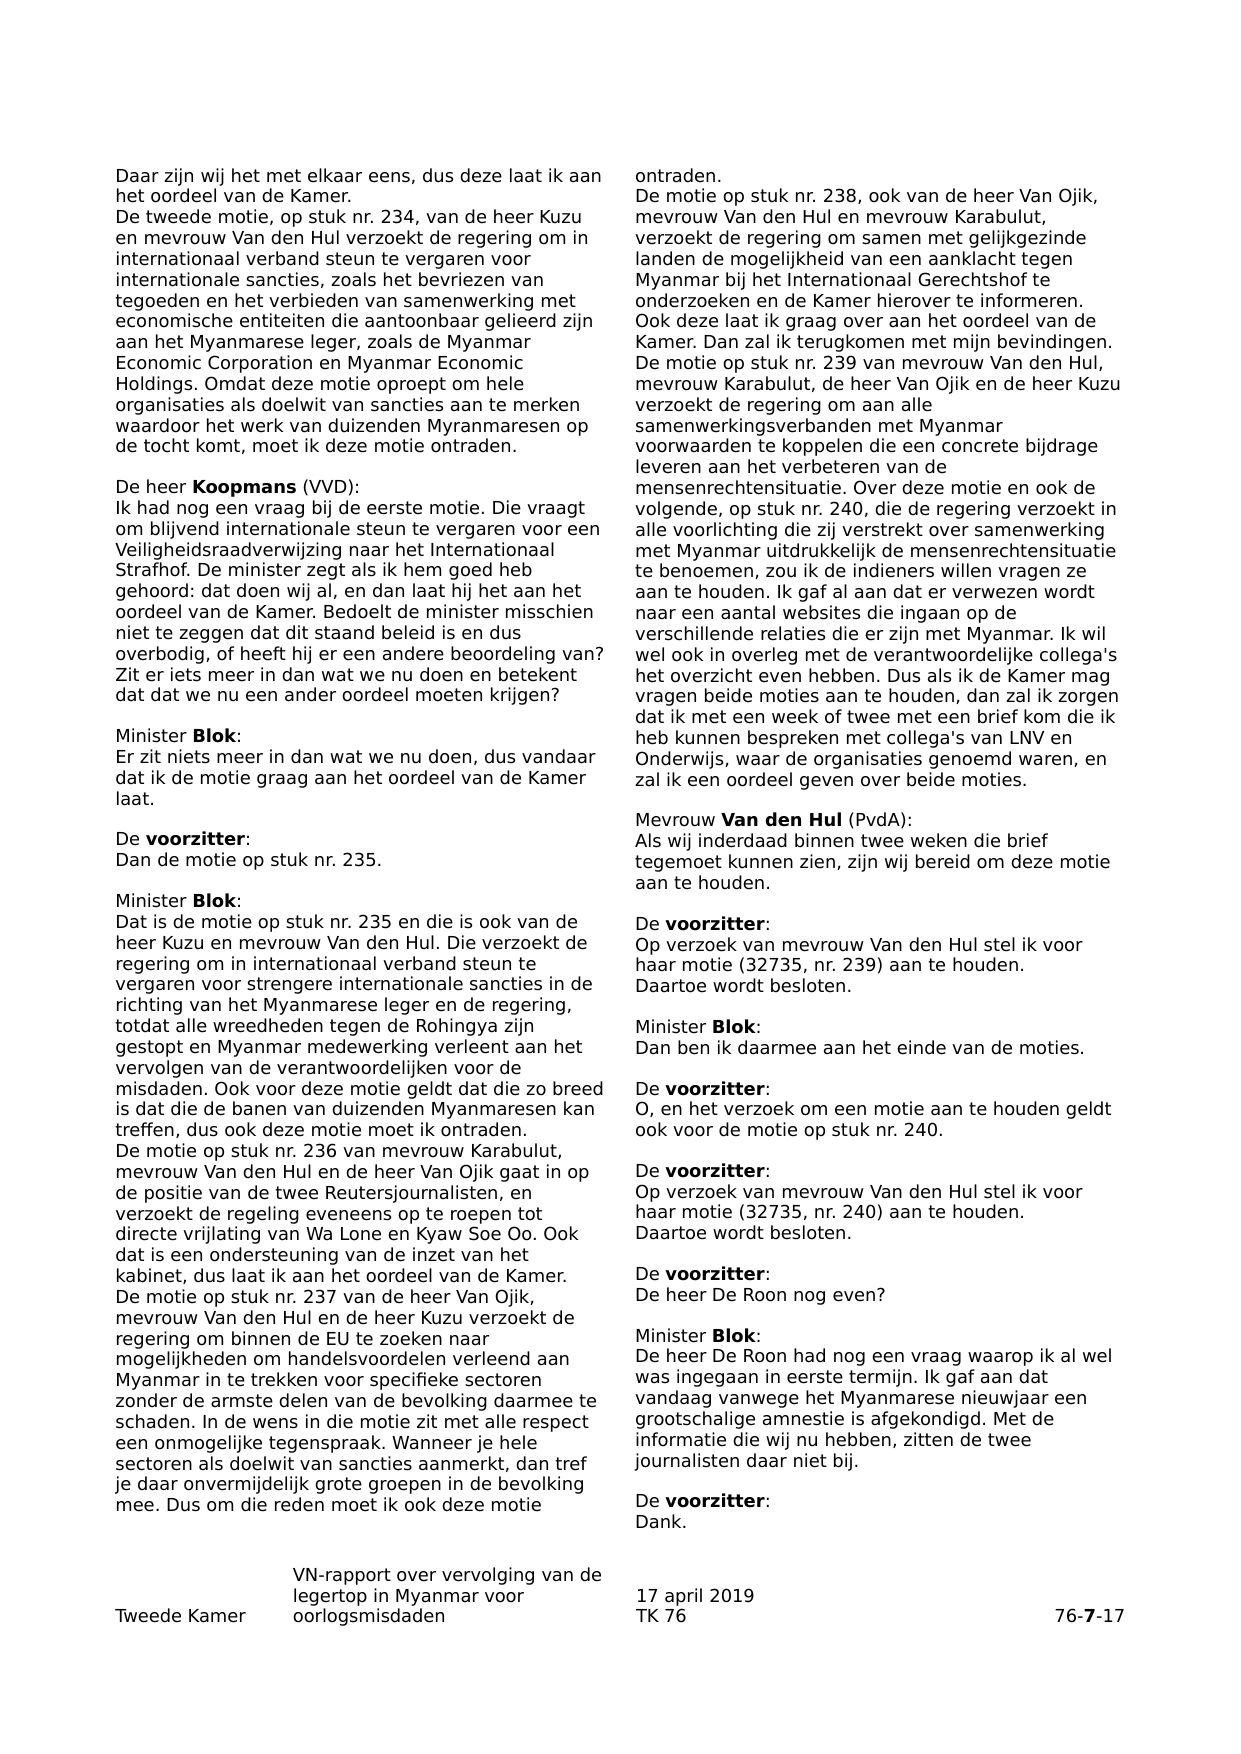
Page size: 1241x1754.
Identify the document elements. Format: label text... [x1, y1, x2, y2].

text Minister Blok: [115, 891, 605, 912]
text De voorzitter: [635, 913, 1125, 934]
text De motie op stuk nr. 236 van mevrouw Karabulut, mevrouw Van den Hul en de heer Van Ojik gaat in op de positie van de twee Reutersjournalisten, en verzoekt de regeling eveneens op te roepen tot directe vrijlating van Wa Lone en Kyaw Soe Oo. Ook dat is een ondersteuning van de inzet van het kabinet, dus laat ik aan het oordeel van de Kamer. [115, 1141, 605, 1287]
text Daartoe wordt besloten. [635, 1223, 1125, 1244]
text Dat is de motie op stuk nr. 235 en die is ook van de heer Kuzu en mevrouw Van den Hul. Die verzoekt de regering om in internationaal verband steun te vergaren voor strengere internationale sancties in de richting van het Myanmarese leger en de regering, totdat alle wreedheden tegen de Rohingya zijn gestopt en Myanmar medewerking verleent aan het vervolgen van de verantwoordelijken voor de misdaden. Ook voor deze motie geldt dat die zo breed is dat die de banen van duizenden Myanmaresen kan treffen, dus ook deze motie moet ik ontraden. [115, 912, 605, 1141]
text Daartoe wordt besloten. [635, 976, 1125, 997]
text De heer De Roon nog even? [635, 1285, 1125, 1306]
text De heer Koopmans (VVD): [115, 477, 605, 498]
text ontraden. [635, 165, 1125, 186]
text De motie op stuk nr. 239 van mevrouw Van den Hul, mevrouw Karabulut, de heer Van Ojik en de heer Kuzu verzoekt de regering om aan alle samenwerkingsverbanden met Myanmar voorwaarden te koppelen die een concrete bijdrage leveren aan het verbeteren van de mensenrechtensituatie. Over deze motie en ook de volgende, op stuk nr. 240, die de regering verzoekt in alle voorlichting die zij verstrekt over samenwerking met Myanmar uitdrukkelijk de mensenrechtensituatie te benoemen, zou ik de indieners willen vragen ze aan te houden. Ik gaf al aan dat er verwezen wordt naar een aantal websites die ingaan op de verschillende relaties die er zijn met Myanmar. Ik wil wel ook in overleg met de verantwoordelijke collega's het overzicht even hebben. Dus als ik de Kamer mag vragen beide moties aan te houden, dan zal ik zorgen dat ik met een week of twee met een brief kom die ik heb kunnen bespreken met collega's van LNV en Onderwijs, waar de organisaties genoemd waren, en zal ik een oordeel geven over beide moties. [635, 353, 1125, 790]
text Minister Blok: [115, 726, 605, 747]
text Minister Blok: [635, 1017, 1125, 1037]
text De voorzitter: [115, 829, 605, 850]
text De voorzitter: [635, 1161, 1125, 1181]
text Dan de motie op stuk nr. 235. [115, 850, 605, 871]
text O, en het verzoek om een motie aan te houden geldt ook voor de motie op stuk nr. 240. [635, 1099, 1125, 1141]
text Als wij inderdaad binnen twee weken die brief tegemoet kunnen zien, zijn wij bereid om deze motie aan te houden. [635, 831, 1125, 893]
text De motie op stuk nr. 238, ook van de heer Van Ojik, mevrouw Van den Hul en mevrouw Karabulut, verzoekt de regering om samen met gelijkgezinde landen de mogelijkheid van een aanklacht tegen Myanmar bij het Internationaal Gerechtshof te onderzoeken en de Kamer hierover te informeren. Ook deze laat ik graag over aan het oordeel van de Kamer. Dan zal ik terugkomen met mijn bevindingen. [635, 186, 1125, 353]
text De voorzitter: [635, 1078, 1125, 1099]
text Mevrouw Van den Hul (PvdA): [635, 810, 1125, 831]
text De motie op stuk nr. 237 van de heer Van Ojik, mevrouw Van den Hul en de heer Kuzu verzoekt de regering om binnen de EU te zoeken naar mogelijkheden om handelsvoordelen verleend aan Myanmar in te trekken voor specifieke sectoren zonder de armste delen van de bevolking daarmee te schaden. In de wens in die motie zit met alle respect een onmogelijke tegenspraak. Wanneer je hele sectoren als doelwit van sancties aanmerkt, dan tref je daar onvermijdelijk grote groepen in de bevolking mee. Dus om die reden moet ik ook deze motie [115, 1287, 605, 1516]
text Op verzoek van mevrouw Van den Hul stel ik voor haar motie (32735, nr. 240) aan te houden. [635, 1181, 1125, 1223]
text Dan ben ik daarmee aan het einde van de moties. [635, 1037, 1125, 1058]
text De voorzitter: [635, 1264, 1125, 1285]
text De voorzitter: [635, 1491, 1125, 1512]
text Dank. [635, 1512, 1125, 1533]
text De tweede motie, op stuk nr. 234, van de heer Kuzu en mevrouw Van den Hul verzoekt de regering om in internationaal verband steun te vergaren voor internationale sancties, zoals het bevriezen van tegoeden en het verbieden van samenwerking met economische entiteiten die aantoonbaar gelieerd zijn aan het Myanmarese leger, zoals de Myanmar Economic Corporation en Myanmar Economic Holdings. Omdat deze motie oproept om hele organisaties als doelwit van sancties aan te merken waardoor het werk van duizenden Myranmaresen op de tocht komt, moet ik deze motie ontraden. [115, 207, 605, 457]
text Er zit niets meer in dan wat we nu doen, dus vandaar dat ik de motie graag aan het oordeel van de Kamer laat. [115, 747, 605, 809]
text Daar zijn wij het met elkaar eens, dus deze laat ik aan het oordeel van de Kamer. [115, 165, 605, 207]
text De heer De Roon had nog een vraag waarop ik al wel was ingegaan in eerste termijn. Ik gaf aan dat vandaag vanwege het Myanmarese nieuwjaar een grootschalige amnestie is afgekondigd. Met de informatie die wij nu hebben, zitten de twee journalisten daar niet bij. [635, 1346, 1125, 1471]
text Minister Blok: [635, 1326, 1125, 1346]
text Op verzoek van mevrouw Van den Hul stel ik voor haar motie (32735, nr. 239) aan te houden. [635, 934, 1125, 976]
text Ik had nog een vraag bij de eerste motie. Die vraagt om blijvend internationale steun te vergaren voor een Veiligheidsraadverwijzing naar het Internationaal Strafhof. De minister zegt als ik hem goed heb gehoord: dat doen wij al, en dan laat hij het aan het oordeel van de Kamer. Bedoelt de minister misschien niet te zeggen dat dit staand beleid is en dus overbodig, of heeft hij er een andere beoordeling van? Zit er iets meer in dan wat we nu doen en betekent dat dat we nu een ander oordeel moeten krijgen? [115, 498, 605, 706]
